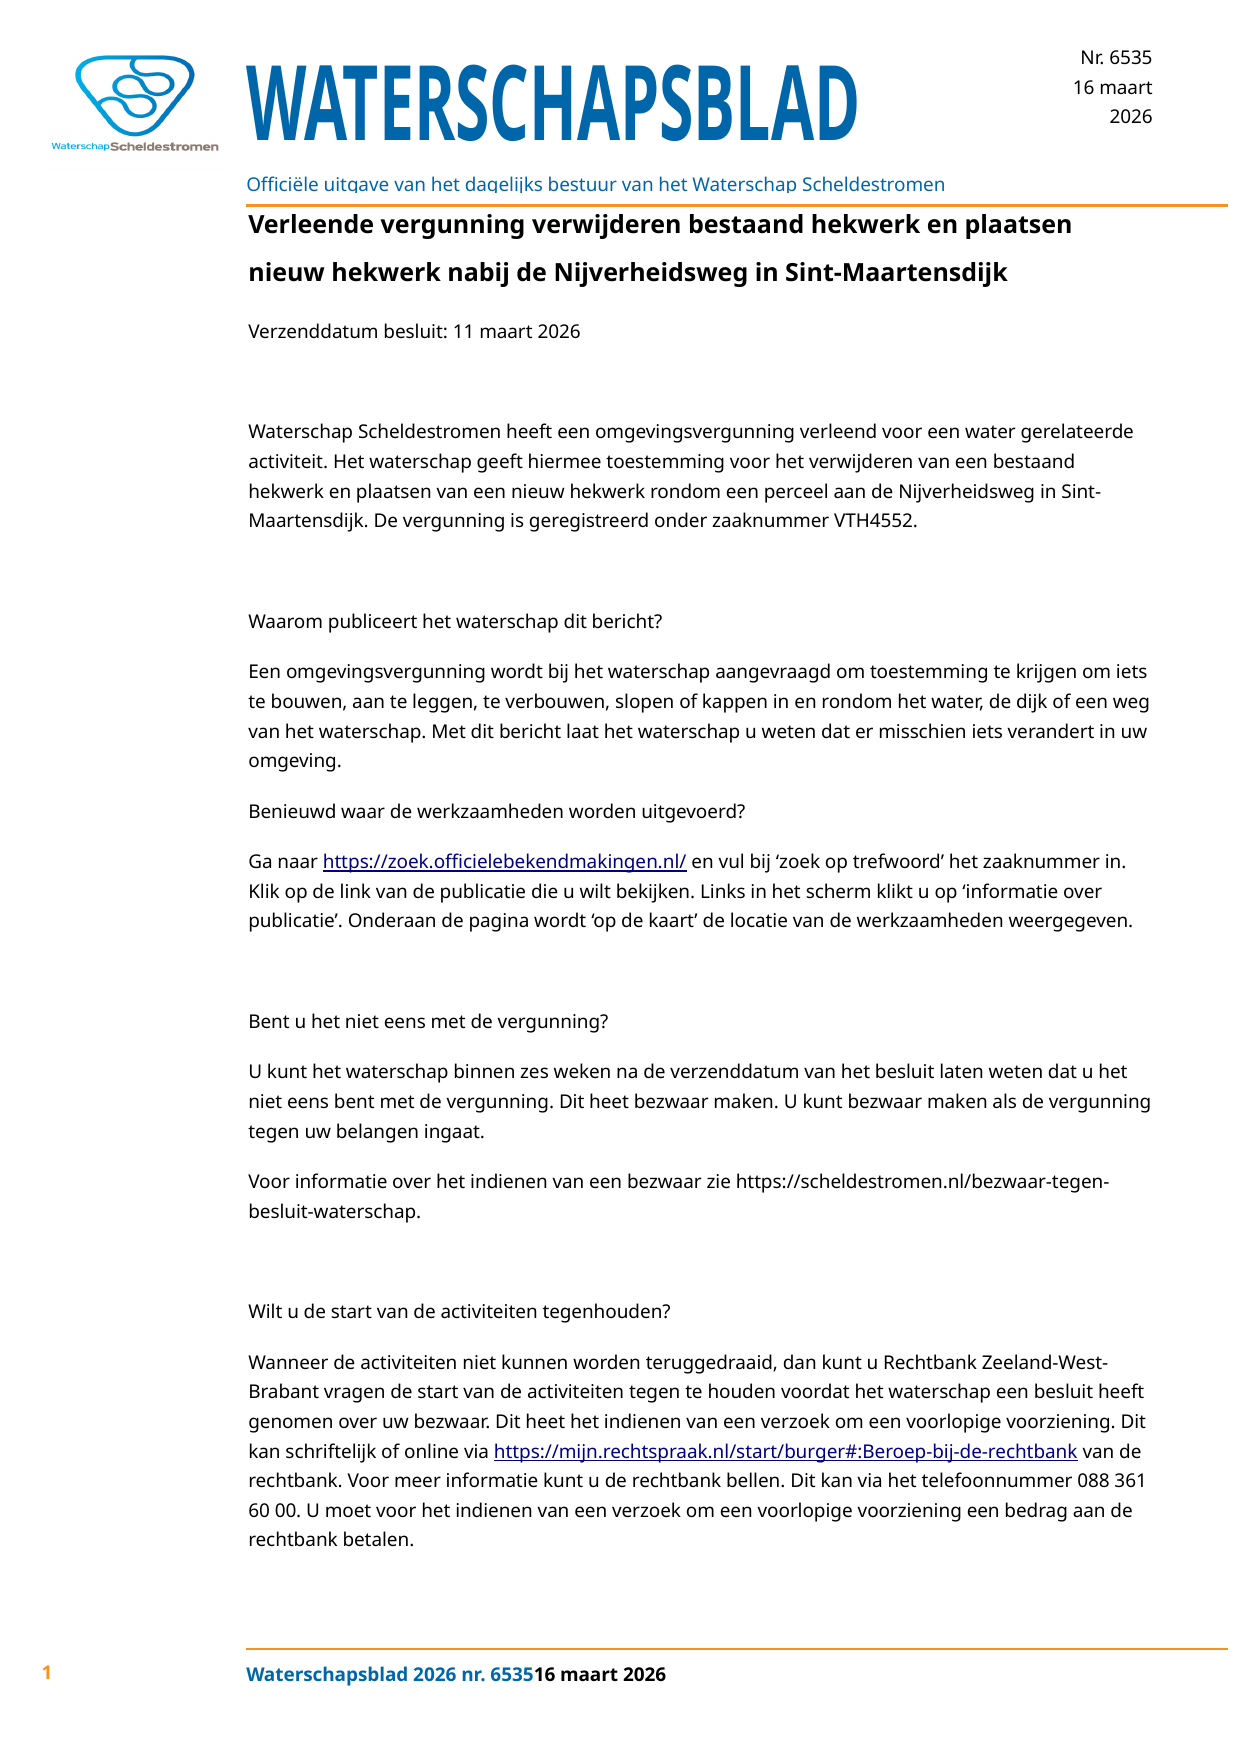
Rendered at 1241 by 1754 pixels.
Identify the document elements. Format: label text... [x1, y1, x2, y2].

text Een omgevingsvergunning wordt bij het waterschap aangevraagd om toestemming te krijgen om iets te bouwen, aan te leggen, te verbouwen, slopen of kappen in en rondom het water, de dijk of een weg van het waterschap. Met dit bericht laat het waterschap u weten dat er misschien iets verandert in uw omgeving. [248, 659, 1152, 773]
text Wilt u de start van de activiteiten tegenhouden? [248, 1299, 1152, 1324]
picture [41, 47, 231, 172]
text Verzenddatum besluit: 11 maart 2026 [248, 318, 1152, 344]
text Ga naar https://zoek.officielebekendmakingen.nl/ en vul bij ‘zoek op trefwoord’ het zaaknummer in. Klik op de link van de publicatie die u wilt bekijken. Links in het scherm klikt u op ‘informatie over publicatie’. Onderaan de pagina wordt ‘op de kaart’ de locatie van de werkzaamheden weergegeven. [248, 848, 1152, 933]
text Voor informatie over het indienen van een bezwaar zie https://scheldestromen.nl/bezwaar-tegen-besluit-waterschap. [248, 1168, 1152, 1224]
text Wanneer de activiteiten niet kunnen worden teruggedraaid, dan kunt u Rechtbank Zeeland-West-Brabant vragen de start van de activiteiten tegen te houden voordat het waterschap een besluit heeft genomen over uw bezwaar. Dit heet het indienen van een verzoek om een voorlopige voorziening. Dit kan schriftelijk of online via https://mijn.rechtspraak.nl/start/burger#:Beroep-bij-de-rechtbank van de rechtbank. Voor meer informatie kunt u de rechtbank bellen. Dit kan via het telefoonnummer 088 361 60 00. U moet voor het indienen van een verzoek om een voorlopige voorziening een bedrag aan de rechtbank betalen. [248, 1349, 1152, 1552]
text Benieuwd waar de werkzaamheden worden uitgevoerd? [248, 798, 1152, 824]
text Verleende vergunning verwijderen bestaand hekwerk en plaatsen nieuw hekwerk nabij de Nijverheidsweg in Sint-Maartensdijk [248, 207, 1152, 288]
text Waterschap Scheldestromen heeft een omgevingsvergunning verleend voor een water gerelateerde activiteit. Het waterschap geeft hiermee toestemming voor het verwijderen van een bestaand hekwerk en plaatsen van een nieuw hekwerk rondom een perceel aan de Nijverheidsweg in Sint-Maartensdijk. De vergunning is geregistreerd onder zaaknummer VTH4552. [248, 419, 1152, 533]
text Waarom publiceert het waterschap dit bericht? [248, 608, 1152, 634]
text Bent u het niet eens met de vergunning? [248, 1008, 1152, 1034]
text U kunt het waterschap binnen zes weken na de verzenddatum van het besluit laten weten dat u het niet eens bent met de vergunning. Dit heet bezwaar maken. U kunt bezwaar maken als de vergunning tegen uw belangen ingaat. [248, 1059, 1152, 1144]
